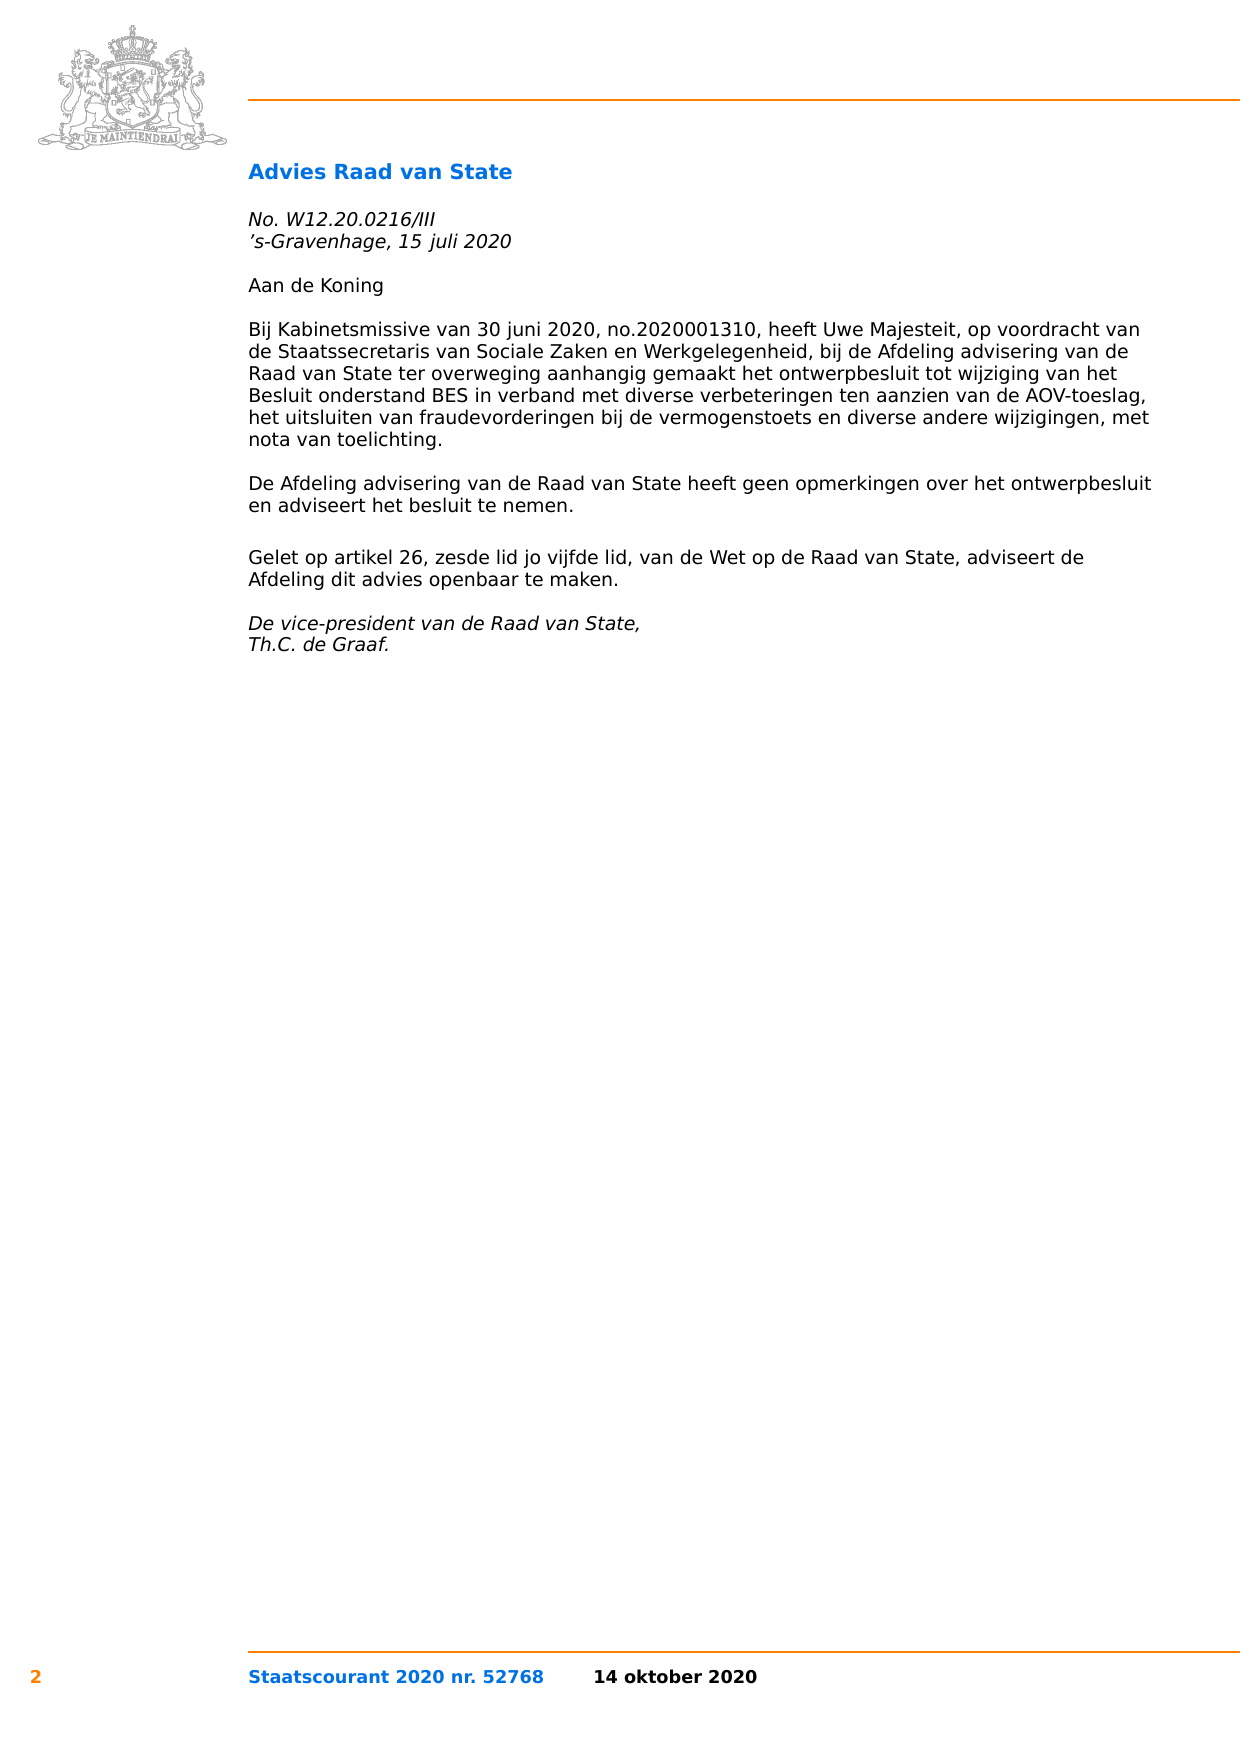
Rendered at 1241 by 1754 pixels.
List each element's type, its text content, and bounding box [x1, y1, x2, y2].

text No. W12.20.0216/III [248, 209, 1163, 231]
text Gelet op artikel 26, zesde lid jo vijfde lid, van de Wet op de Raad van State, adviseert de Afdeling dit advies openbaar te maken. [248, 547, 1163, 591]
text De Afdeling advisering van de Raad van State heeft geen opmerkingen over het ontwerpbesluit en adviseert het besluit te nemen. [248, 473, 1163, 517]
subtitle Advies Raad van State [248, 160, 1163, 184]
picture [38, 25, 227, 150]
text Aan de Koning [248, 275, 1163, 297]
text ’s-Gravenhage, 15 juli 2020 [248, 231, 1163, 253]
text Bij Kabinetsmissive van 30 juni 2020, no.2020001310, heeft Uwe Majesteit, op voordracht van de Staatssecretaris van Sociale Zaken en Werkgelegenheid, bij de Afdeling advisering van de Raad van State ter overweging aanhangig gemaakt het ontwerpbesluit tot wijziging van het Besluit onderstand BES in verband met diverse verbeteringen ten aanzien van de AOV-toeslag, het uitsluiten van fraudevorderingen bij de vermogenstoets en diverse andere wijzigingen, met nota van toelichting. [248, 319, 1163, 451]
text De vice-president van de Raad van State, Th.C. de Graaf. [248, 612, 1163, 656]
